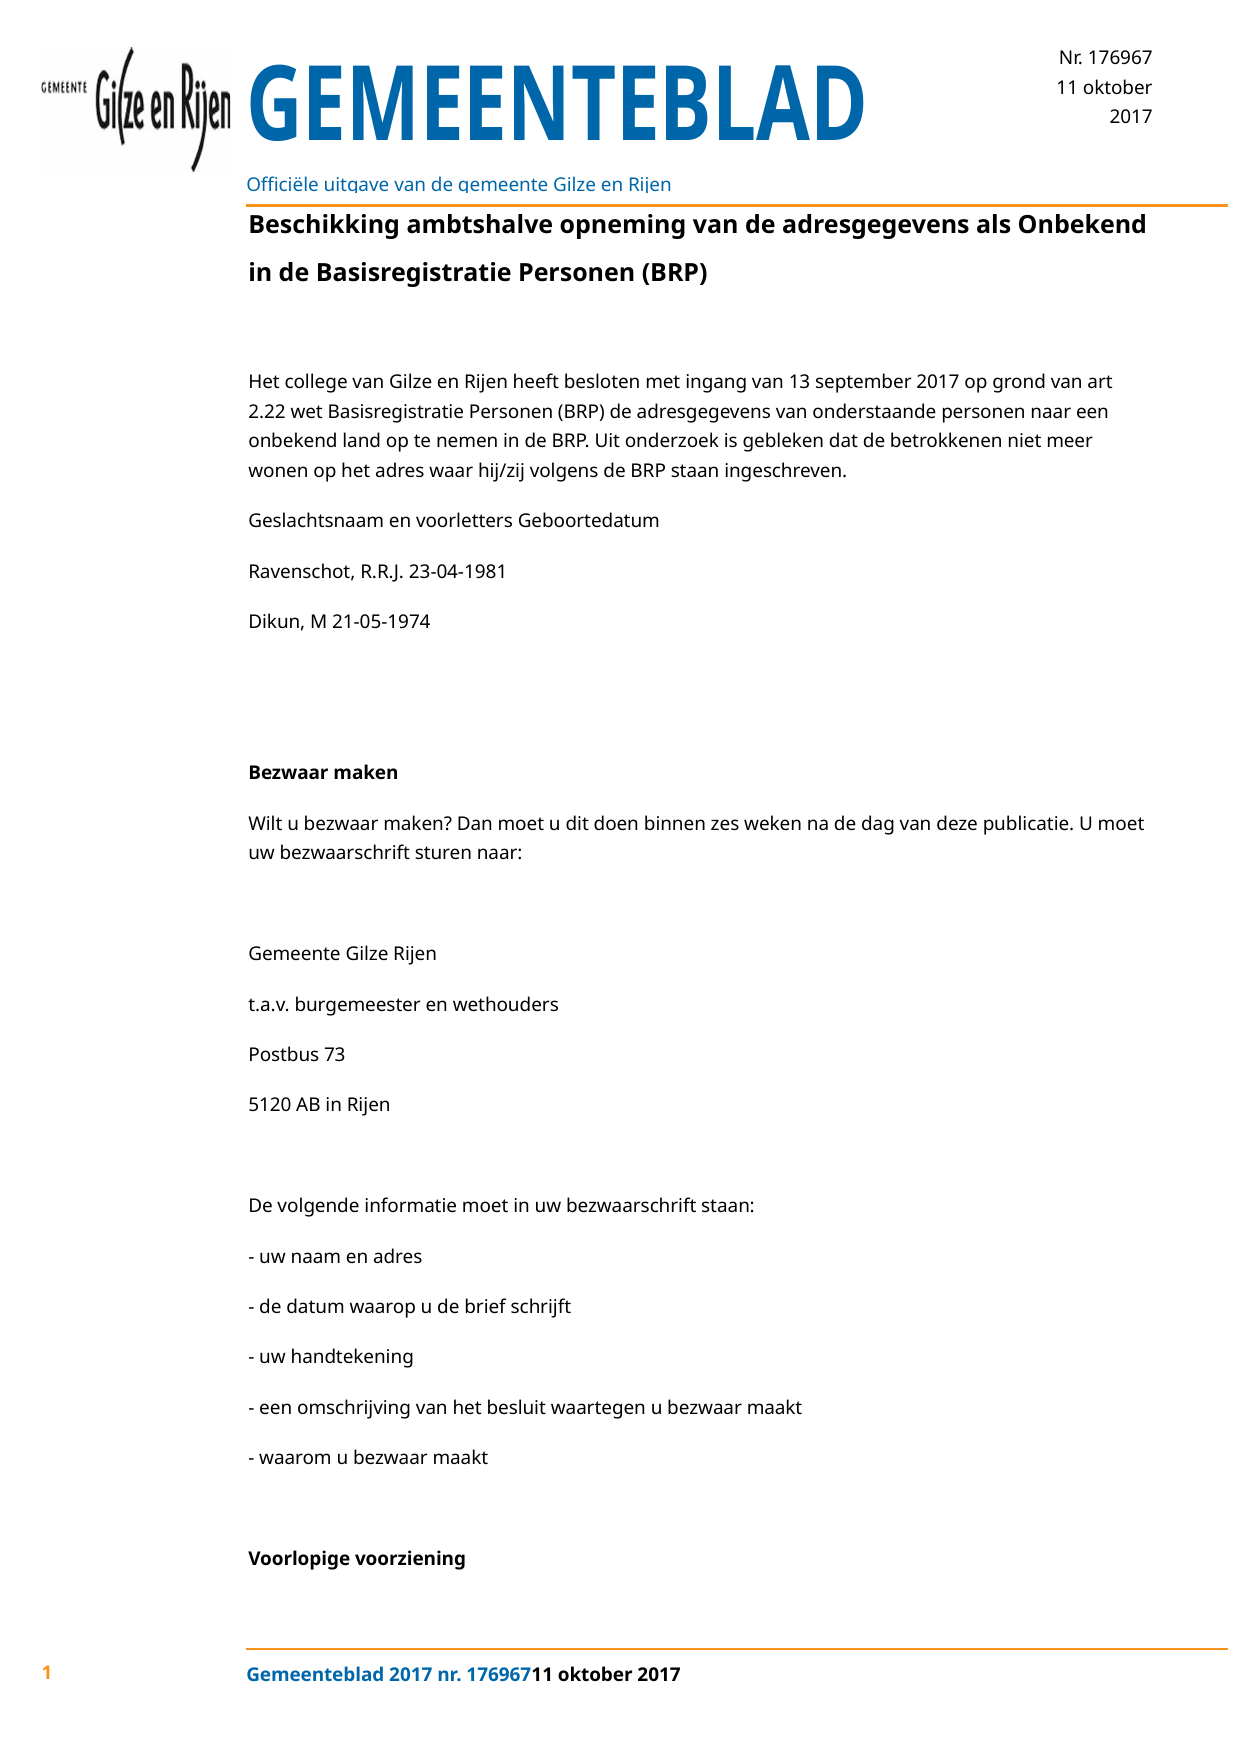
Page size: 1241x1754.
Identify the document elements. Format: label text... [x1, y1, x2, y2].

picture [41, 47, 231, 172]
text - uw handtekening [248, 1344, 1152, 1369]
text t.a.v. burgemeester en wethouders [248, 991, 1152, 1017]
text - uw naam en adres [248, 1243, 1152, 1269]
text Ravenschot, R.R.J. 23-04-1981 [248, 558, 1152, 584]
text Het college van Gilze en Rijen heeft besloten met ingang van 13 september 2017 op grond van art 2.22 wet Basisregistratie Personen (BRP) de adresgegevens van onderstaande personen naar een onbekend land op te nemen in de BRP. Uit onderzoek is gebleken dat de betrokkenen niet meer wonen op het adres waar hij/zij volgens de BRP staan ingeschreven. [248, 368, 1152, 483]
text 5120 AB in Rijen [248, 1092, 1152, 1117]
text Voorlopige voorziening [248, 1545, 1152, 1571]
text - een omschrijving van het besluit waartegen u bezwaar maakt [248, 1394, 1152, 1420]
text Wilt u bezwaar maken? Dan moet u dit doen binnen zes weken na de dag van deze publicatie. U moet uw bezwaarschrift sturen naar: [248, 810, 1152, 865]
text - de datum waarop u de brief schrijft [248, 1293, 1152, 1319]
text Gemeente Gilze Rijen [248, 940, 1152, 966]
text Geslachtsnaam en voorletters Geboortedatum [248, 507, 1152, 533]
text Beschikking ambtshalve opneming van de adresgegevens als Onbekend in de Basisregistratie Personen (BRP) [248, 207, 1152, 288]
text Postbus 73 [248, 1041, 1152, 1067]
text Dikun, M 21-05-1974 [248, 608, 1152, 634]
text Bezwaar maken [248, 759, 1152, 785]
text De volgende informatie moet in uw bezwaarschrift staan: [248, 1192, 1152, 1218]
text - waarom u bezwaar maakt [248, 1444, 1152, 1470]
